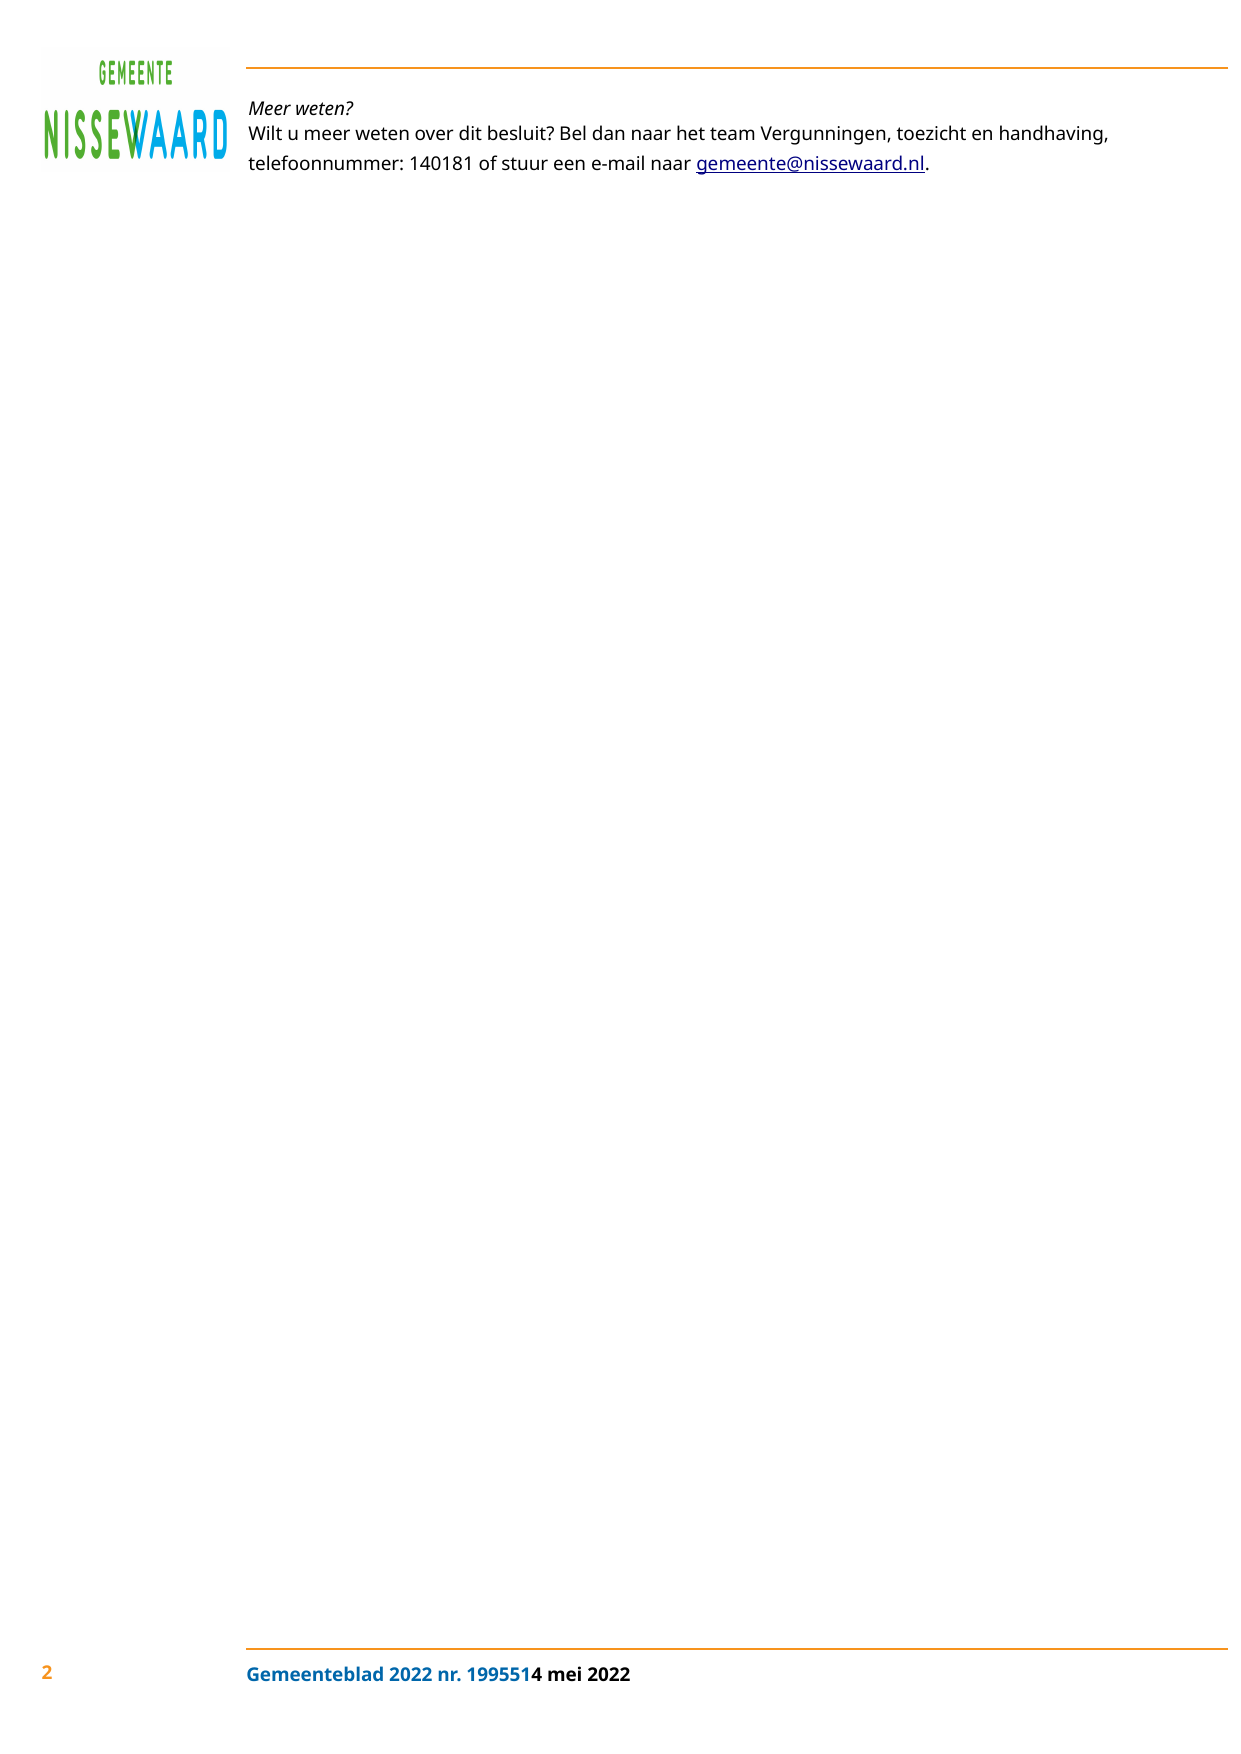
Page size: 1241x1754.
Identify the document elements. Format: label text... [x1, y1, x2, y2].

picture [41, 47, 231, 172]
text Wilt u meer weten over dit besluit? Bel dan naar het team Vergunningen, toezicht en handhaving, telefoonnummer: 140181 of stuur een e-mail naar gemeente@nissewaard.nl. [248, 121, 1152, 176]
text Meer weten? [248, 95, 1152, 121]
